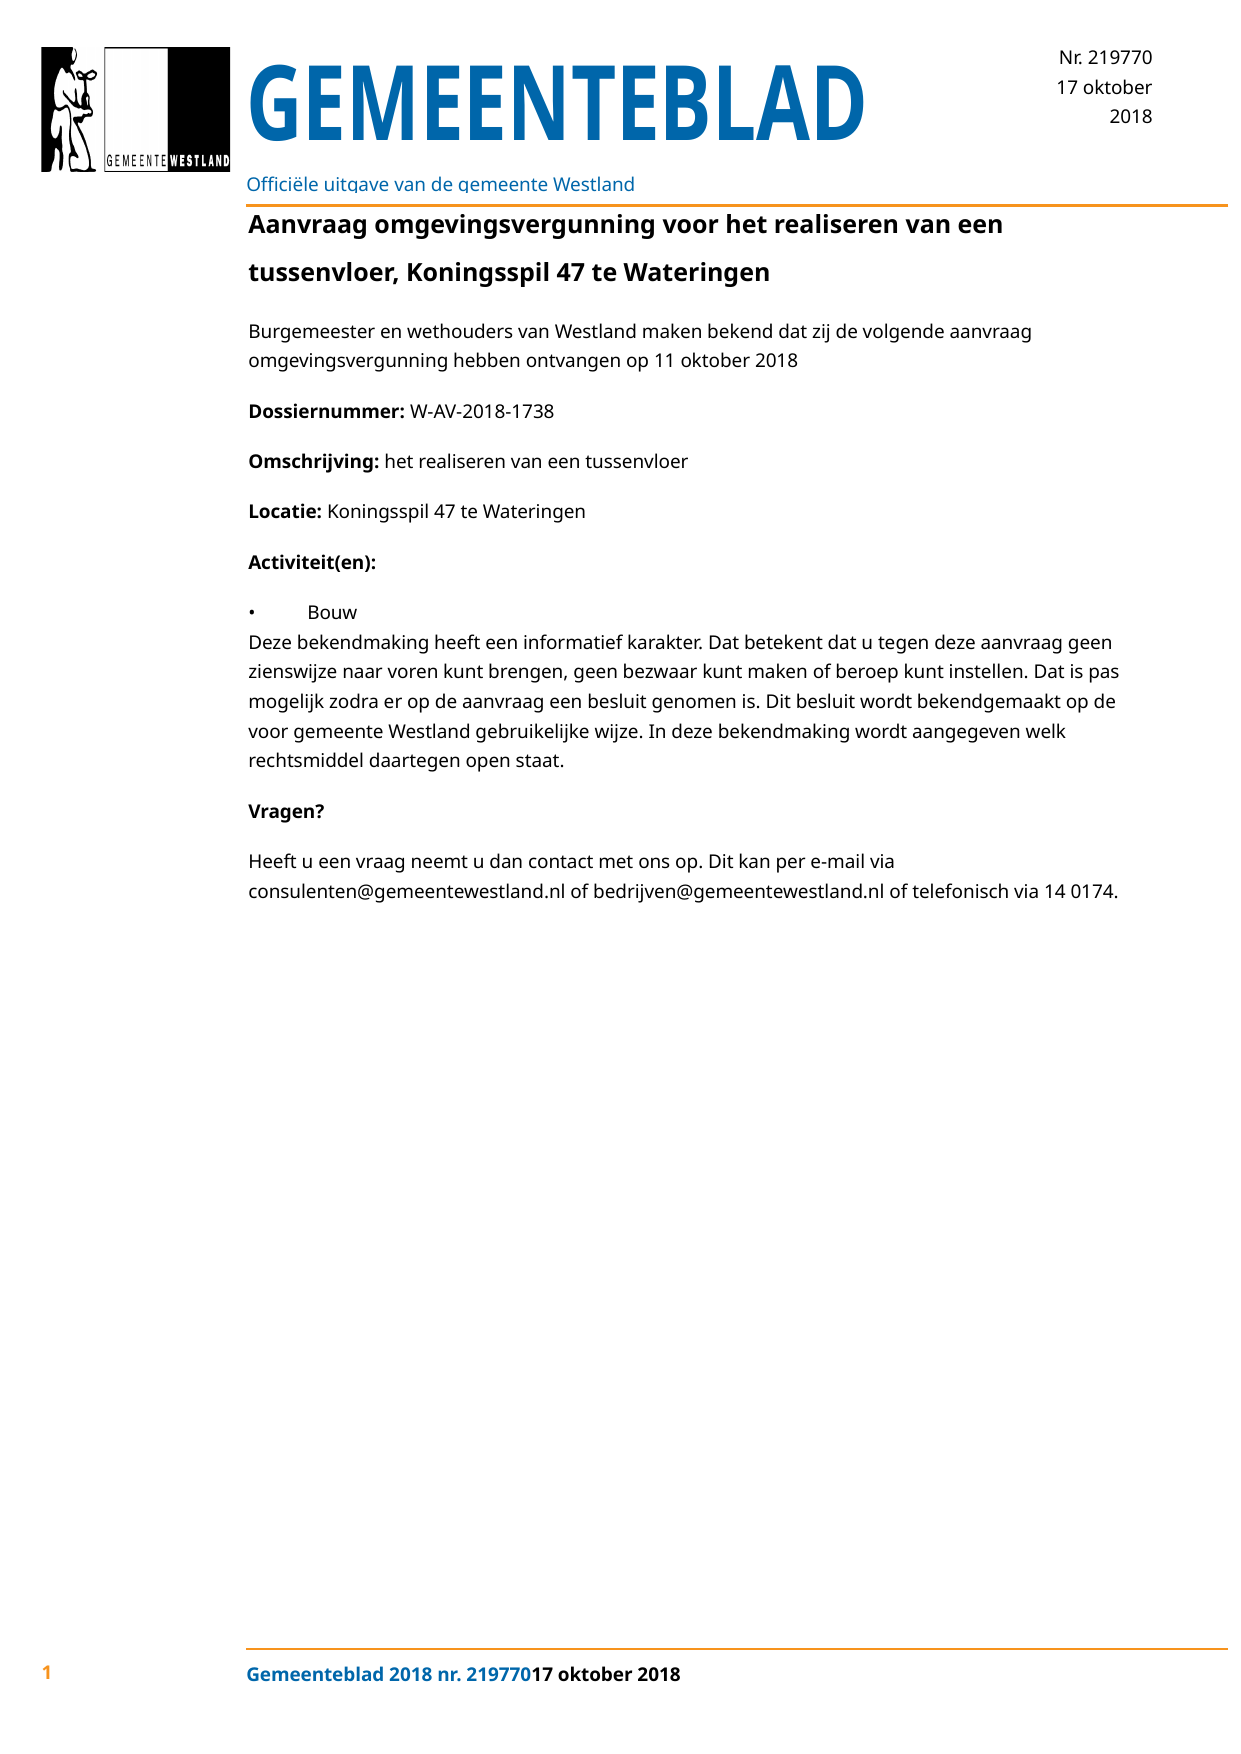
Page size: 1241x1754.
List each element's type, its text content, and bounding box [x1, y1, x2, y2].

text Heeft u een vraag neemt u dan contact met ons op. Dit kan per e-mail via consulenten@gemeentewestland.nl of bedrijven@gemeentewestland.nl of telefonisch via 14 0174. [248, 848, 1152, 904]
text Dossiernummer: W-AV-2018-1738 [248, 398, 1152, 424]
text Locatie: Koningsspil 47 te Wateringen [248, 499, 1152, 524]
text Vragen? [248, 798, 1152, 824]
text Burgemeester en wethouders van Westland maken bekend dat zij de volgende aanvraag omgevingsvergunning hebben ontvangen op 11 oktober 2018 [248, 318, 1152, 373]
text Activiteit(en): [248, 549, 1152, 575]
text Aanvraag omgevingsvergunning voor het realiseren van een tussenvloer, Koningsspil 47 te Wateringen [248, 207, 1152, 288]
text Deze bekendmaking heeft een informatief karakter. Dat betekent dat u tegen deze aanvraag geen zienswijze naar voren kunt brengen, geen bezwaar kunt maken of beroep kunt instellen. Dat is pas mogelijk zodra er op de aanvraag een besluit genomen is. Dit besluit wordt bekendgemaakt op de voor gemeente Westland gebruikelijke wijze. In deze bekendmaking wordt aangegeven welk rechtsmiddel daartegen open staat. [248, 629, 1152, 773]
text Omschrijving: het realiseren van een tussenvloer [248, 448, 1152, 474]
picture [41, 47, 231, 172]
list Bouw [248, 599, 1152, 625]
